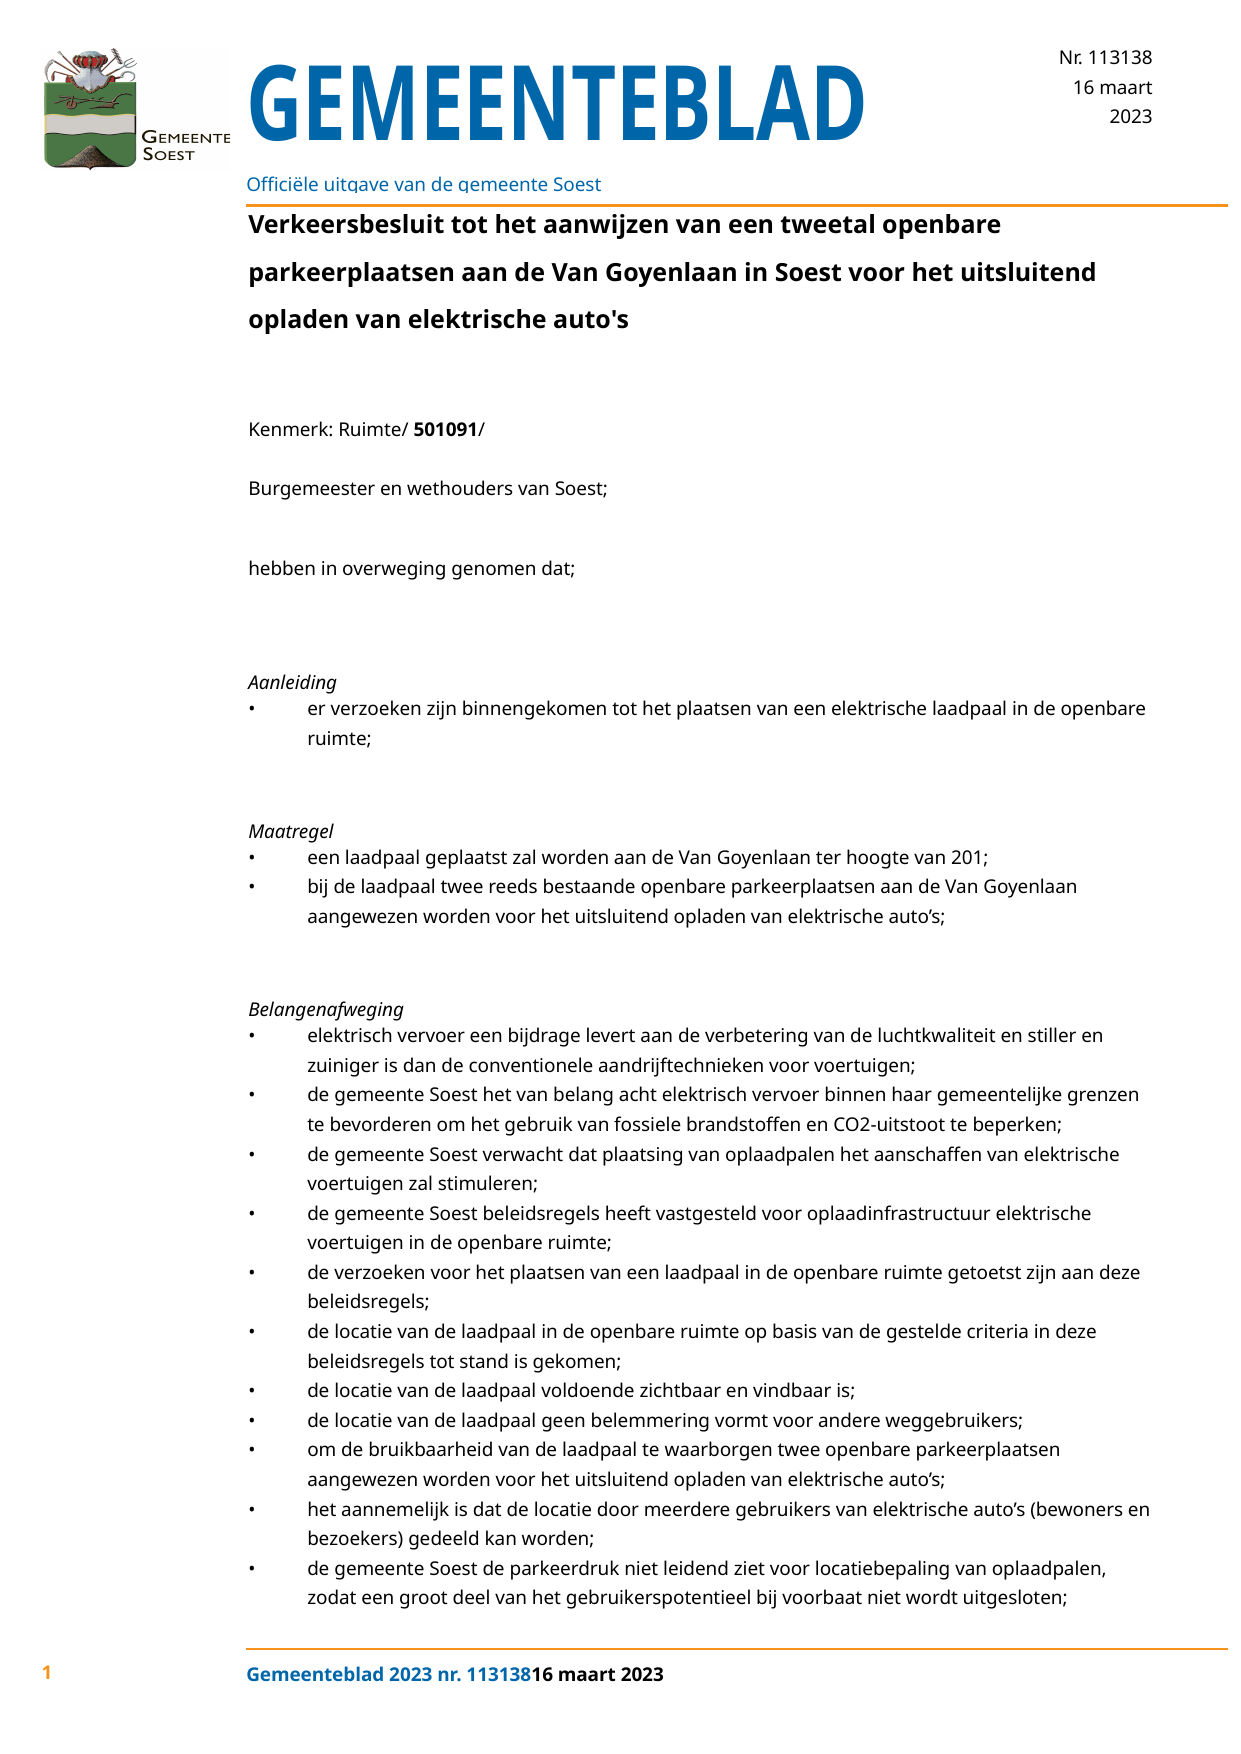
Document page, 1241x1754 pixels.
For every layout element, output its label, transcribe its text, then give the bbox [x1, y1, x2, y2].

text Aanleiding [248, 669, 1152, 695]
list de gemeente Soest beleidsregels heeft vastgesteld voor oplaadinfrastructuur elektrische voertuigen in de openbare ruimte; [248, 1200, 1152, 1255]
text hebben in overweging genomen dat; [248, 555, 1152, 581]
list de gemeente Soest het van belang acht elektrisch vervoer binnen haar gemeentelijke grenzen te bevorderen om het gebruik van fossiele brandstoffen en CO2-uitstoot te beperken; [248, 1082, 1152, 1137]
picture [41, 47, 231, 172]
list de gemeente Soest verwacht dat plaatsing van oplaadpalen het aanschaffen van elektrische voertuigen zal stimuleren; [248, 1141, 1152, 1196]
list de locatie van de laadpaal geen belemmering vormt voor andere weggebruikers; [248, 1407, 1152, 1433]
list bij de laadpaal twee reeds bestaande openbare parkeerplaatsen aan de Van Goyenlaan aangewezen worden voor het uitsluitend opladen van elektrische auto’s; [248, 873, 1152, 929]
list er verzoeken zijn binnengekomen tot het plaatsen van een elektrische laadpaal in de openbare ruimte; [248, 695, 1152, 750]
text Belangenafweging [248, 997, 1152, 1022]
list de verzoeken voor het plaatsen van een laadpaal in de openbare ruimte getoetst zijn aan deze beleidsregels; [248, 1259, 1152, 1314]
list de locatie van de laadpaal in de openbare ruimte op basis van de gestelde criteria in deze beleidsregels tot stand is gekomen; [248, 1318, 1152, 1373]
list het aannemelijk is dat de locatie door meerdere gebruikers van elektrische auto’s (bewoners en bezoekers) gedeeld kan worden; [248, 1496, 1152, 1551]
list om de bruikbaarheid van de laadpaal te waarborgen twee openbare parkeerplaatsen aangewezen worden voor het uitsluitend opladen van elektrische auto’s; [248, 1437, 1152, 1492]
list elektrisch vervoer een bijdrage levert aan de verbetering van de luchtkwaliteit en stiller en zuiniger is dan de conventionele aandrijftechnieken voor voertuigen; [248, 1022, 1152, 1078]
text Burgemeester en wethouders van Soest; [248, 475, 1152, 501]
list de gemeente Soest de parkeerdruk niet leidend ziet voor locatiebepaling van oplaadpalen, zodat een groot deel van het gebruikerspotentieel bij voorbaat niet wordt uitgesloten; [248, 1555, 1152, 1610]
list de locatie van de laadpaal voldoende zichtbaar en vindbaar is; [248, 1377, 1152, 1403]
text Kenmerk: Ruimte/ 501091/ [248, 416, 1152, 442]
text Maatregel [248, 818, 1152, 844]
list een laadpaal geplaatst zal worden aan de Van Goyenlaan ter hoogte van 201; [248, 844, 1152, 870]
text Verkeersbesluit tot het aanwijzen van een tweetal openbare parkeerplaatsen aan de Van Goyenlaan in Soest voor het uitsluitend opladen van elektrische auto's [248, 207, 1152, 336]
